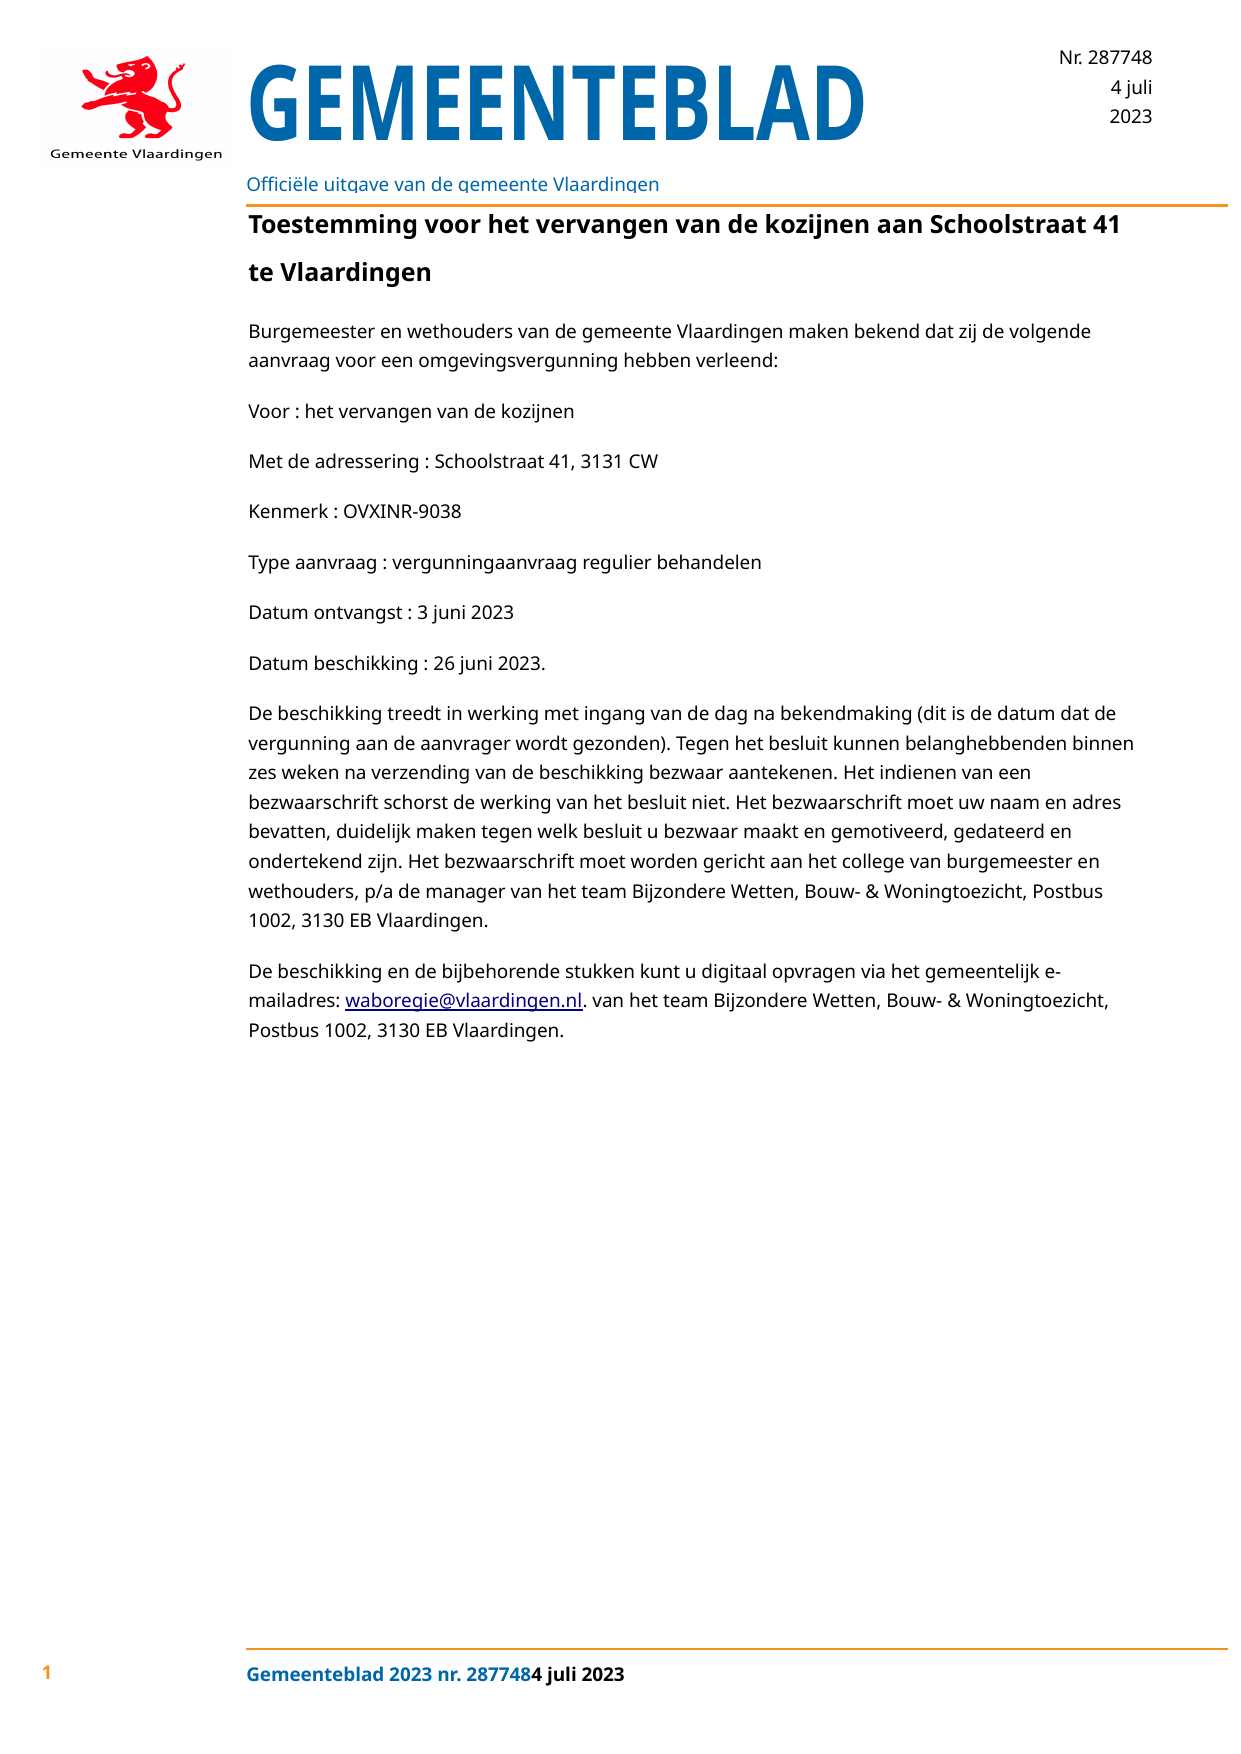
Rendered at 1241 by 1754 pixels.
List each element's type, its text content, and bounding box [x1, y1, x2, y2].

text Datum ontvangst : 3 juni 2023 [248, 599, 1152, 625]
text Toestemming voor het vervangen van de kozijnen aan Schoolstraat 41 te Vlaardingen [248, 207, 1152, 288]
text Met de adressering : Schoolstraat 41, 3131 CW [248, 448, 1152, 474]
text Burgemeester en wethouders van de gemeente Vlaardingen maken bekend dat zij de volgende aanvraag voor een omgevingsvergunning hebben verleend: [248, 318, 1152, 373]
text Voor : het vervangen van de kozijnen [248, 398, 1152, 424]
text Kenmerk : OVXINR-9038 [248, 499, 1152, 524]
text Type aanvraag : vergunningaanvraag regulier behandelen [248, 549, 1152, 575]
text De beschikking en de bijbehorende stukken kunt u digitaal opvragen via het gemeentelijk e-mailadres: waboregie@vlaardingen.nl. van het team Bijzondere Wetten, Bouw- & Woningtoezicht, Postbus 1002, 3130 EB Vlaardingen. [248, 958, 1152, 1043]
text Datum beschikking : 26 juni 2023. [248, 650, 1152, 676]
text De beschikking treedt in werking met ingang van de dag na bekendmaking (dit is de datum dat de vergunning aan de aanvrager wordt gezonden). Tegen het besluit kunnen belanghebbenden binnen zes weken na verzending van de beschikking bezwaar aantekenen. Het indienen van een bezwaarschrift schorst de werking van het besluit niet. Het bezwaarschrift moet uw naam en adres bevatten, duidelijk maken tegen welk besluit u bezwaar maakt en gemotiveerd, gedateerd en ondertekend zijn. Het bezwaarschrift moet worden gericht aan het college van burgemeester en wethouders, p/a de manager van het team Bijzondere Wetten, Bouw- & Woningtoezicht, Postbus 1002, 3130 EB Vlaardingen. [248, 700, 1152, 933]
picture [41, 47, 231, 172]
